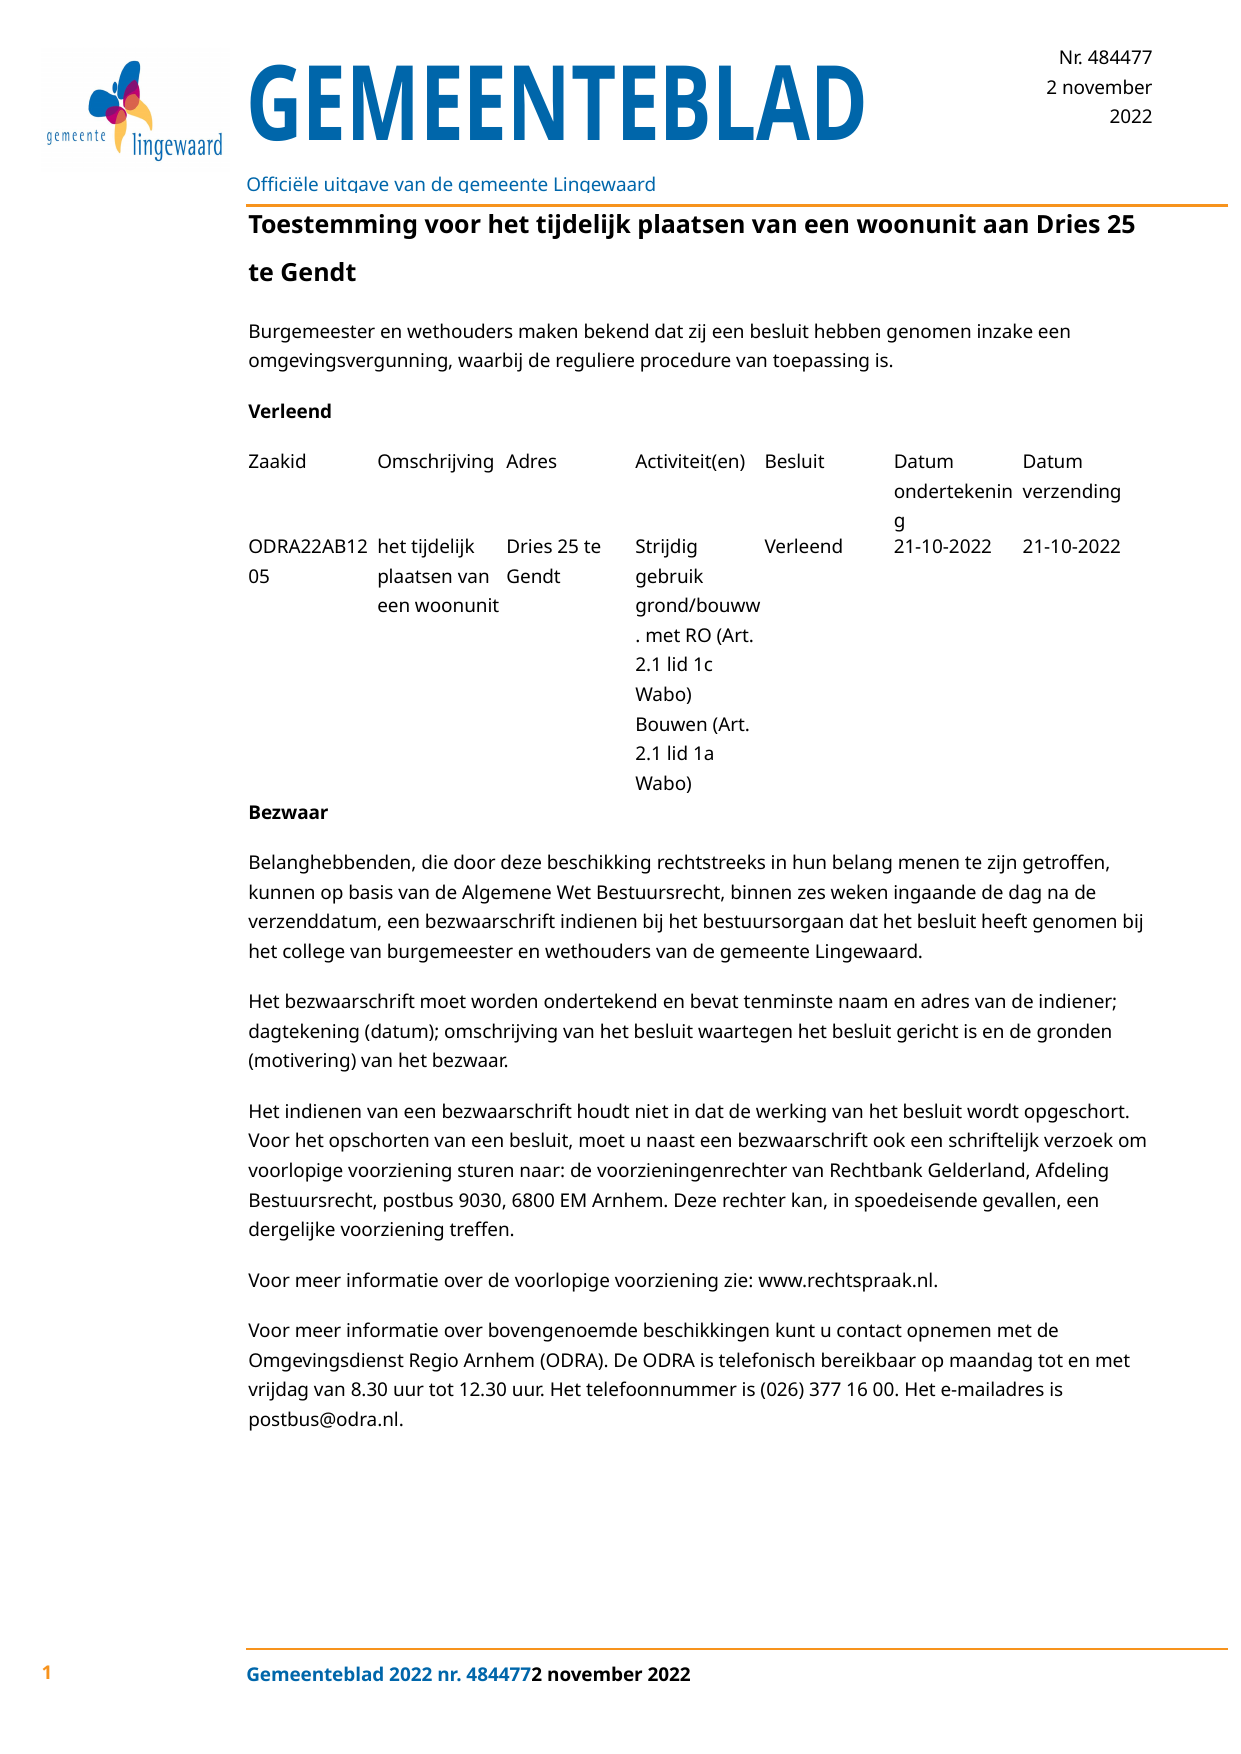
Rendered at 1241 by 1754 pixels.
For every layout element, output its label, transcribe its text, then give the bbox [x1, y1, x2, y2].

picture [41, 47, 231, 172]
table_cell 21-10-2022 [894, 533, 1022, 796]
table_cell 21-10-2022 [1023, 533, 1152, 796]
table_cell Strijdig gebruik grond/bouww. met RO (Art. 2.1 lid 1c Wabo) Bouwen (Art. 2.1 lid 1a Wabo) [635, 533, 764, 796]
table_cell ODRA22AB1205 [248, 533, 377, 796]
text Voor meer informatie over bovengenoemde beschikkingen kunt u contact opnemen met de Omgevingsdienst Regio Arnhem (ODRA). De ODRA is telefonisch bereikbaar op maandag tot en met vrijdag van 8.30 uur tot 12.30 uur. Het telefoonnummer is (026) 377 16 00. Het e-mailadres is postbus@odra.nl. [248, 1317, 1152, 1432]
text Toestemming voor het tijdelijk plaatsen van een woonunit aan Dries 25 te Gendt [248, 207, 1152, 288]
table_header Datum ondertekening [894, 449, 1022, 533]
text Het indienen van een bezwaarschrift houdt niet in dat de werking van het besluit wordt opgeschort. Voor het opschorten van een besluit, moet u naast een bezwaarschrift ook een schriftelijk verzoek om voorlopige voorziening sturen naar: de voorzieningenrechter van Rechtbank Gelderland, Afdeling Bestuursrecht, postbus 9030, 6800 EM Arnhem. Deze rechter kan, in spoedeisende gevallen, een dergelijke voorziening treffen. [248, 1098, 1152, 1242]
table_header Omschrijving [377, 449, 506, 533]
table_header Besluit [764, 449, 893, 533]
text Bezwaar [248, 799, 1152, 825]
text Voor meer informatie over de voorlopige voorziening zie: www.rechtspraak.nl. [248, 1267, 1152, 1293]
table_cell Verleend [764, 533, 893, 796]
table_header Adres [506, 449, 635, 533]
table_header Datum verzending [1023, 449, 1152, 533]
table_cell het tijdelijk plaatsen van een woonunit [377, 533, 506, 796]
text Het bezwaarschrift moet worden ondertekend en bevat tenminste naam en adres van de indiener; dagtekening (datum); omschrijving van het besluit waartegen het besluit gericht is en de gronden (motivering) van het bezwaar. [248, 988, 1152, 1073]
table_cell Dries 25 te Gendt [506, 533, 635, 796]
text Burgemeester en wethouders maken bekend dat zij een besluit hebben genomen inzake een omgevingsvergunning, waarbij de reguliere procedure van toepassing is. [248, 318, 1152, 373]
text Belanghebbenden, die door deze beschikking rechtstreeks in hun belang menen te zijn getroffen, kunnen op basis van de Algemene Wet Bestuursrecht, binnen zes weken ingaande de dag na de verzenddatum, een bezwaarschrift indienen bij het bestuursorgaan dat het besluit heeft genomen bij het college van burgemeester en wethouders van de gemeente Lingewaard. [248, 849, 1152, 964]
table_header Zaakid [248, 449, 377, 533]
table_header Activiteit(en) [635, 449, 764, 533]
text Verleend [248, 398, 1152, 424]
